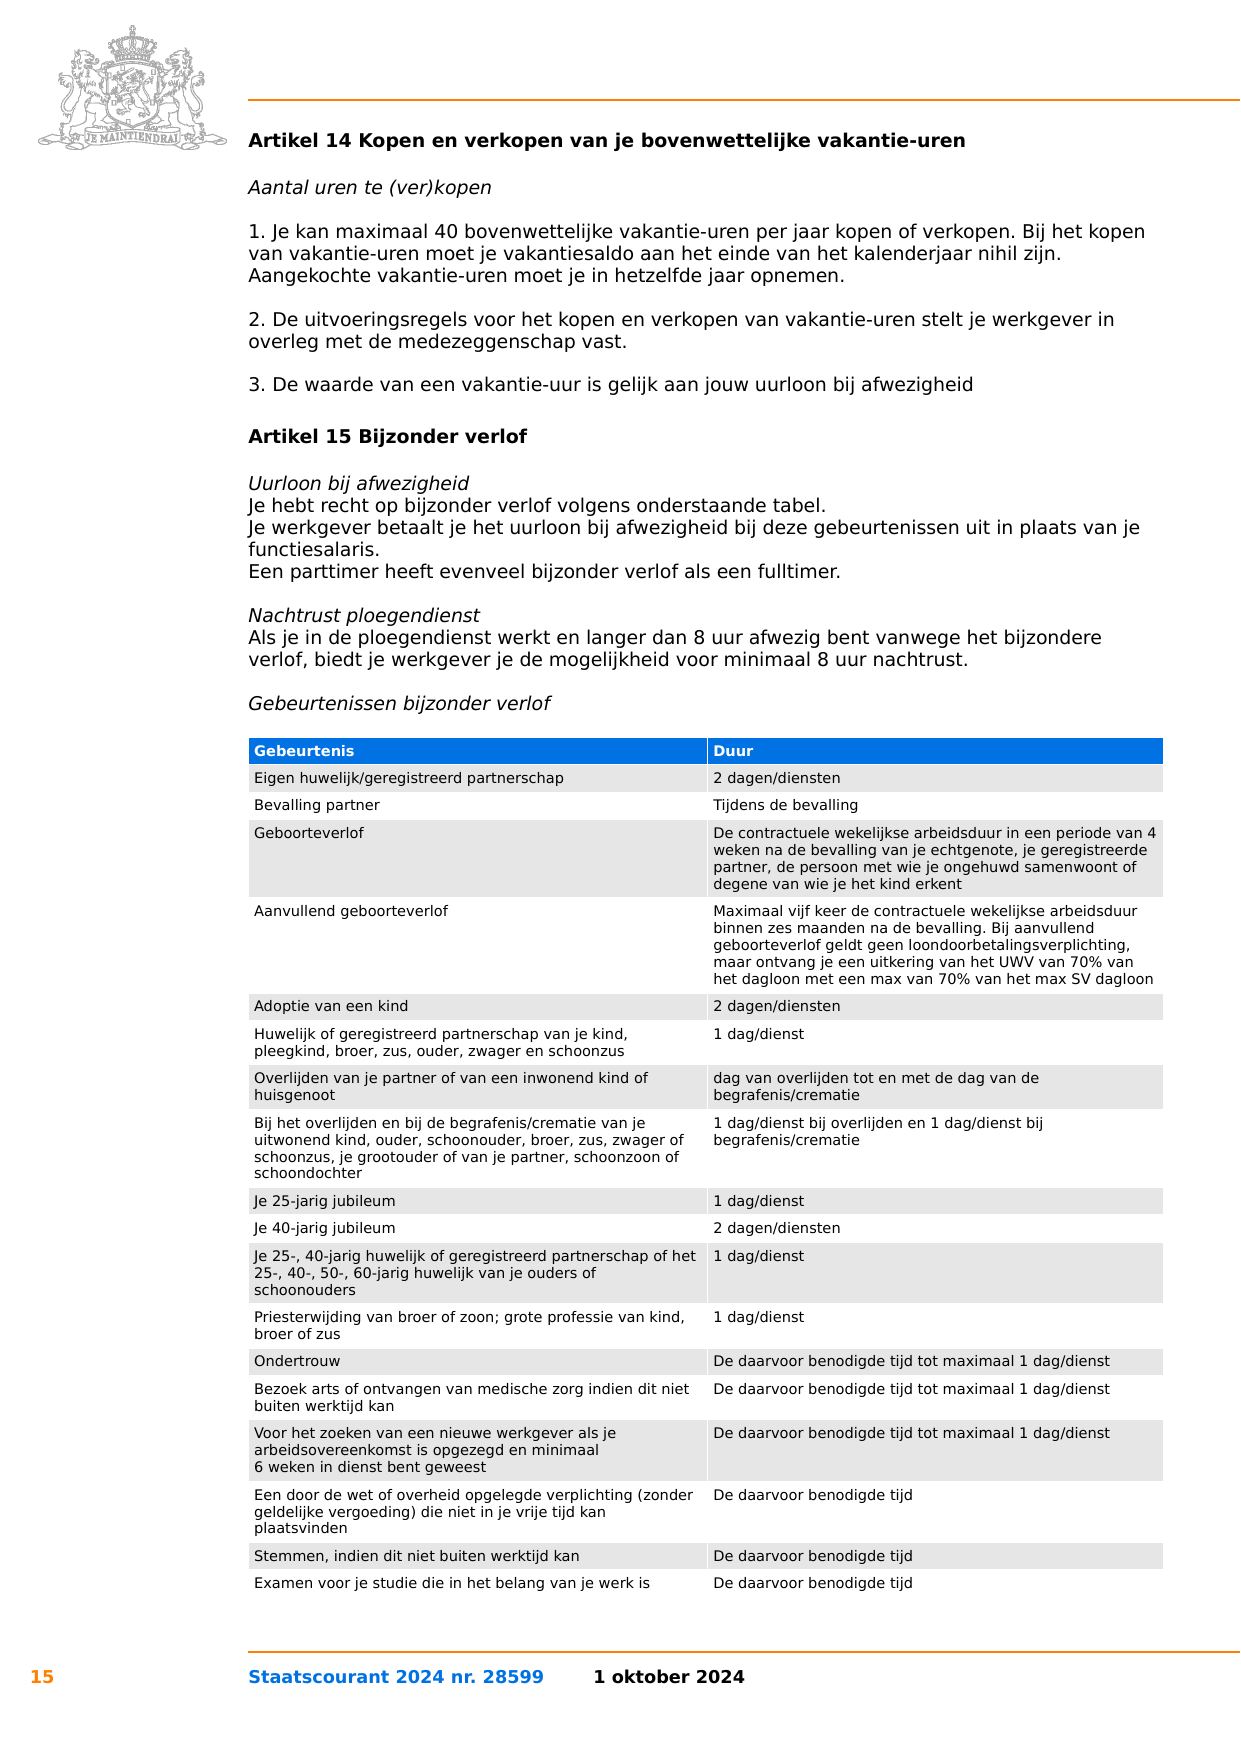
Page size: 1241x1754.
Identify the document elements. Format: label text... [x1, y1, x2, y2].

subtitle Artikel 14 Kopen en verkopen van je bovenwettelijke vakantie-uren [248, 130, 1163, 152]
table_cell Eigen huwelijk/geregistreerd partnerschap [249, 765, 707, 792]
table_cell De daarvoor benodigde tijd [708, 1543, 1163, 1569]
text 2. De uitvoeringsregels voor het kopen en verkopen van vakantie-uren stelt je werkgever in overleg met de medezeggenschap vast. [248, 308, 1163, 352]
table_cell Examen voor je studie die in het belang van je werk is [249, 1571, 707, 1597]
table_header Gebeurtenis [249, 738, 707, 764]
table_cell Geboorteverlof [249, 820, 707, 897]
table_cell 1 dag/dienst [708, 1243, 1163, 1303]
text Als je in de ploegendienst werkt en langer dan 8 uur afwezig bent vanwege het bijzondere verlof, biedt je werkgever je de mogelijkheid voor minimaal 8 uur nachtrust. [248, 627, 1163, 671]
table_cell 1 dag/dienst [708, 1188, 1163, 1214]
picture [38, 25, 227, 150]
table_cell De daarvoor benodigde tijd [708, 1482, 1163, 1542]
table_cell Ondertrouw [249, 1349, 707, 1375]
table_cell Overlijden van je partner of van een inwonend kind of huisgenoot [249, 1065, 707, 1109]
table_cell dag van overlijden tot en met de dag van de begrafenis/crematie [708, 1065, 1163, 1109]
text Je hebt recht op bijzonder verlof volgens onderstaande tabel. [248, 495, 1163, 517]
subtitle Gebeurtenissen bijzonder verlof [248, 693, 1163, 715]
text Je werkgever betaalt je het uurloon bij afwezigheid bij deze gebeurtenissen uit in plaats van je functiesalaris. [248, 517, 1163, 561]
table_cell Bij het overlijden en bij de begrafenis/crematie van je uitwonend kind, ouder, schoonouder, broer, zus, zwager of schoonzus, je grootouder of van je partner, schoonzoon of schoondochter [249, 1110, 707, 1187]
table_cell Maximaal vijf keer de contractuele wekelijkse arbeidsduur binnen zes maanden na de bevalling. Bij aanvullend geboorteverlof geldt geen loondoorbetalingsverplichting, maar ontvang je een uitkering van het UWV van 70% van het dagloon met een max van 70% van het max SV dagloon [708, 898, 1163, 993]
table_cell Je 25-, 40-jarig huwelijk of geregistreerd partnerschap of het 25-, 40-, 50-, 60-jarig huwelijk van je ouders of schoonouders [249, 1243, 707, 1303]
table_cell De daarvoor benodigde tijd [708, 1571, 1163, 1597]
subtitle Aantal uren te (ver)kopen [248, 177, 1163, 199]
table_cell 2 dagen/diensten [708, 1216, 1163, 1242]
table_cell De daarvoor benodigde tijd tot maximaal 1 dag/dienst [708, 1420, 1163, 1481]
table_cell Voor het zoeken van een nieuwe werkgever als je arbeidsovereenkomst is opgezegd en minimaal 6 weken in dienst bent geweest [249, 1420, 707, 1481]
text 3. De waarde van een vakantie-uur is gelijk aan jouw uurloon bij afwezigheid [248, 374, 1163, 396]
subtitle Nachtrust ploegendienst [248, 605, 1163, 627]
table_cell Priesterwijding van broer of zoon; grote professie van kind, broer of zus [249, 1304, 707, 1348]
subtitle Artikel 15 Bijzonder verlof [248, 426, 1163, 448]
table_cell Aanvullend geboorteverlof [249, 898, 707, 993]
table_cell Bezoek arts of ontvangen van medische zorg indien dit niet buiten werktijd kan [249, 1376, 707, 1419]
table_cell De daarvoor benodigde tijd tot maximaal 1 dag/dienst [708, 1349, 1163, 1375]
table_cell 1 dag/dienst [708, 1021, 1163, 1064]
table_cell 2 dagen/diensten [708, 994, 1163, 1020]
table_cell Huwelijk of geregistreerd partnerschap van je kind, pleegkind, broer, zus, ouder, zwager en schoonzus [249, 1021, 707, 1064]
text 1. Je kan maximaal 40 bovenwettelijke vakantie-uren per jaar kopen of verkopen. Bij het kopen van vakantie-uren moet je vakantiesaldo aan het einde van het kalenderjaar nihil zijn. Aangekochte vakantie-uren moet je in hetzelfde jaar opnemen. [248, 221, 1163, 287]
table_header Duur [708, 738, 1163, 764]
table_cell 2 dagen/diensten [708, 765, 1163, 792]
table_cell Stemmen, indien dit niet buiten werktijd kan [249, 1543, 707, 1569]
table_cell Adoptie van een kind [249, 994, 707, 1020]
table_cell Bevalling partner [249, 793, 707, 819]
table_cell Je 25-jarig jubileum [249, 1188, 707, 1214]
table_cell Tijdens de bevalling [708, 793, 1163, 819]
table_cell Je 40-jarig jubileum [249, 1216, 707, 1242]
table_cell Een door de wet of overheid opgelegde verplichting (zonder geldelijke vergoeding) die niet in je vrije tijd kan plaatsvinden [249, 1482, 707, 1542]
table_cell 1 dag/dienst [708, 1304, 1163, 1348]
table_cell De daarvoor benodigde tijd tot maximaal 1 dag/dienst [708, 1376, 1163, 1419]
text Een parttimer heeft evenveel bijzonder verlof als een fulltimer. [248, 561, 1163, 583]
subtitle Uurloon bij afwezigheid [248, 473, 1163, 495]
table_cell De contractuele wekelijkse arbeidsduur in een periode van 4 weken na de bevalling van je echtgenote, je geregistreerde partner, de persoon met wie je ongehuwd samenwoont of degene van wie je het kind erkent [708, 820, 1163, 897]
table_cell 1 dag/dienst bij overlijden en 1 dag/dienst bij begrafenis/crematie [708, 1110, 1163, 1187]
